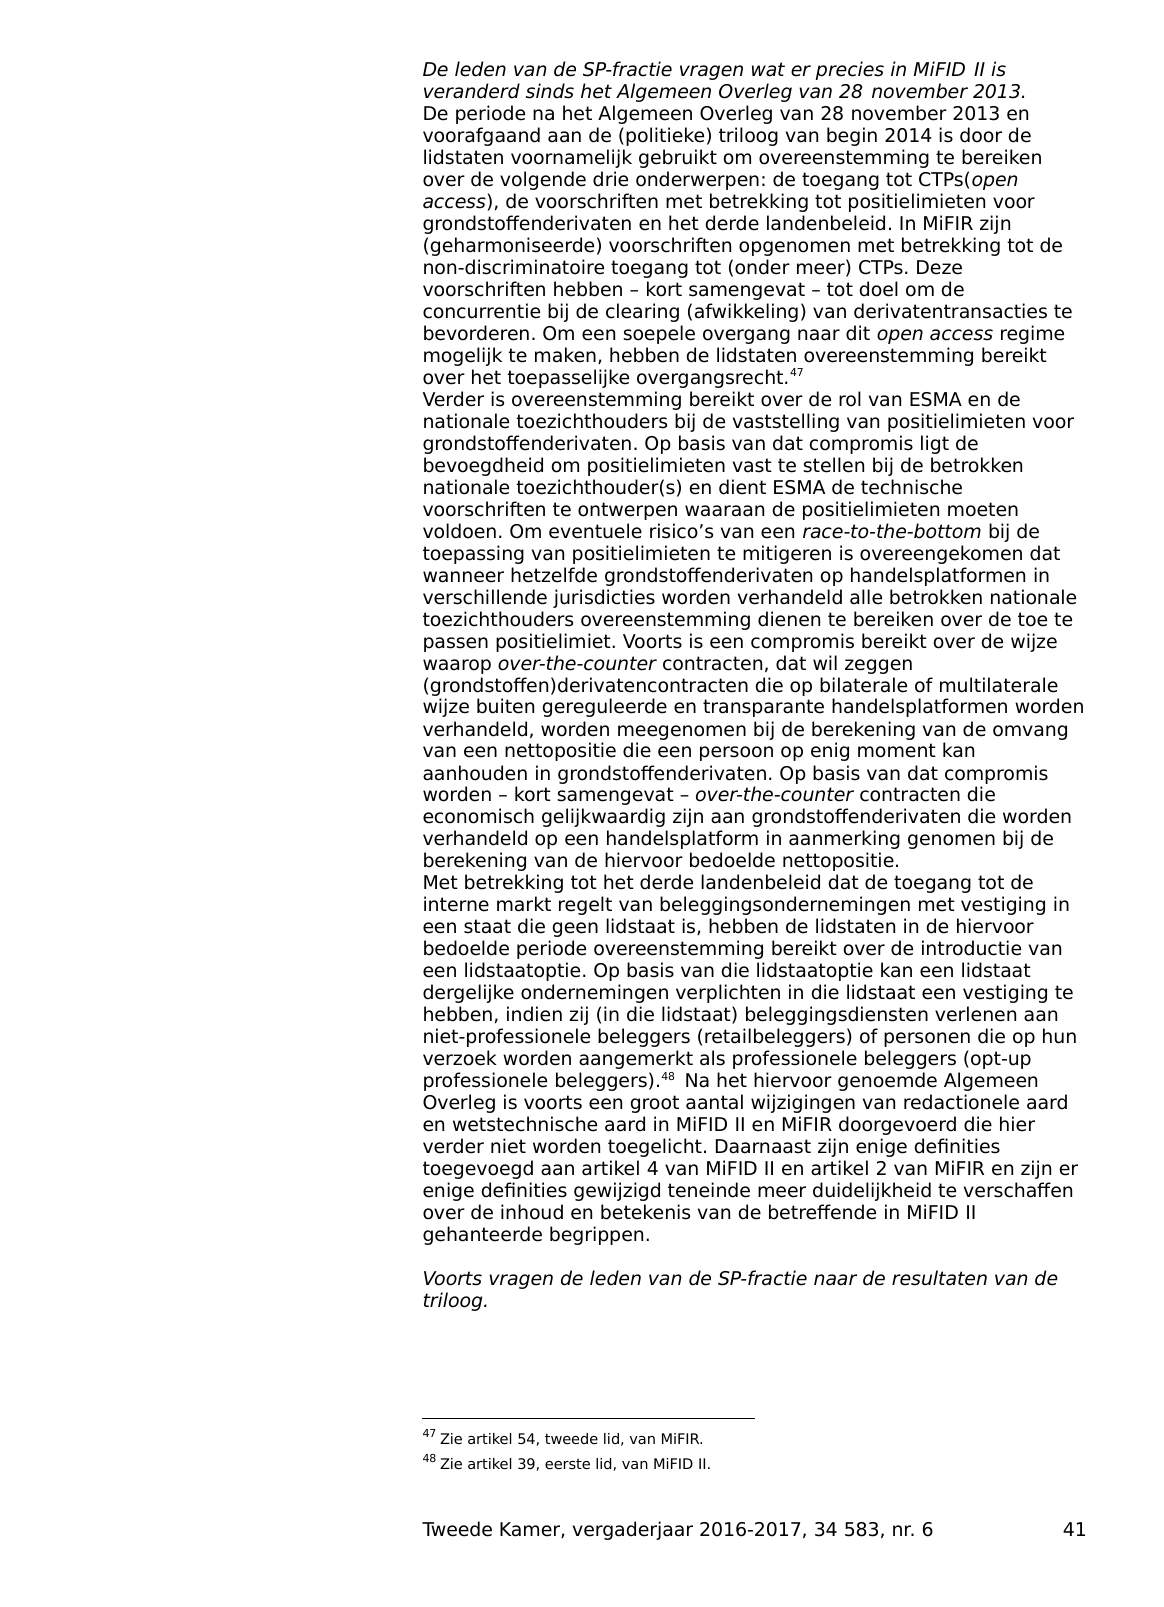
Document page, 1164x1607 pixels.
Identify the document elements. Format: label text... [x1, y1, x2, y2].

text Verder is overeenstemming bereikt over de rol van ESMA en de nationale toezichthouders bij de vaststelling van positielimieten voor grondstoffenderivaten. Op basis van dat compromis ligt de bevoegdheid om positielimieten vast te stellen bij de betrokken nationale toezichthouder(s) en dient ESMA de technische voorschriften te ontwerpen waaraan de positielimieten moeten voldoen. Om eventuele risico’s van een race-to-the-bottom bij de toepassing van positielimieten te mitigeren is overeengekomen dat wanneer hetzelfde grondstoffenderivaten op handelsplatformen in verschillende jurisdicties worden verhandeld alle betrokken nationale toezichthouders overeenstemming dienen te bereiken over de toe te passen positielimiet. Voorts is een compromis bereikt over de wijze waarop over-the-counter contracten, dat wil zeggen (grondstoffen)derivatencontracten die op bilaterale of multilaterale wijze buiten gereguleerde en transparante handelsplatformen worden verhandeld, worden meegenomen bij de berekening van de omvang van een nettopositie die een persoon op enig moment kan aanhouden in grondstoffenderivaten. Op basis van dat compromis worden – kort samengevat – over-the-counter contracten die economisch gelijkwaardig zijn aan grondstoffenderivaten die worden verhandeld op een handelsplatform in aanmerking genomen bij de berekening van de hiervoor bedoelde nettopositie. [422, 389, 1087, 872]
text De periode na het Algemeen Overleg van 28 november 2013 en voorafgaand aan de (politieke) triloog van begin 2014 is door de lidstaten voornamelijk gebruikt om overeenstemming te bereiken over de volgende drie onderwerpen: de toegang tot CTPs(open access), de voorschriften met betrekking tot positielimieten voor grondstoffenderivaten en het derde landenbeleid. In MiFIR zijn (geharmoniseerde) voorschriften opgenomen met betrekking tot de non-discriminatoire toegang tot (onder meer) CTPs. Deze voorschriften hebben – kort samengevat – tot doel om de concurrentie bij de clearing (afwikkeling) van derivatentransacties te bevorderen. Om een soepele overgang naar dit open access regime mogelijk te maken, hebben de lidstaten overeenstemming bereikt over het toepasselijke overgangsrecht. [422, 103, 1087, 389]
text De leden van de SP-fractie vragen wat er precies in MiFID II is veranderd sinds het Algemeen Overleg van 28 november 2013. [422, 59, 1087, 103]
text Zie artikel 39, eerste lid, van MiFID II. [422, 1452, 1087, 1474]
text Zie artikel 54, tweede lid, van MiFIR. [422, 1427, 1087, 1449]
text Met betrekking tot het derde landenbeleid dat de toegang tot de interne markt regelt van beleggingsondernemingen met vestiging in een staat die geen lidstaat is, hebben de lidstaten in de hiervoor bedoelde periode overeenstemming bereikt over de introductie van een lidstaatoptie. Op basis van die lidstaatoptie kan een lidstaat dergelijke ondernemingen verplichten in die lidstaat een vestiging te hebben, indien zij (in die lidstaat) beleggingsdiensten verlenen aan niet-professionele beleggers (retailbeleggers) of personen die op hun verzoek worden aangemerkt als professionele beleggers (opt-up professionele beleggers). Na het hiervoor genoemde Algemeen Overleg is voorts een groot aantal wijzigingen van redactionele aard en wetstechnische aard in MiFID II en MiFIR doorgevoerd die hier verder niet worden toegelicht. Daarnaast zijn enige definities toegevoegd aan artikel 4 van MiFID II en artikel 2 van MiFIR en zijn er enige definities gewijzigd teneinde meer duidelijkheid te verschaffen over de inhoud en betekenis van de betreffende in MiFID II gehanteerde begrippen. [422, 872, 1087, 1246]
text Voorts vragen de leden van de SP-fractie naar de resultaten van de triloog. [422, 1268, 1087, 1312]
